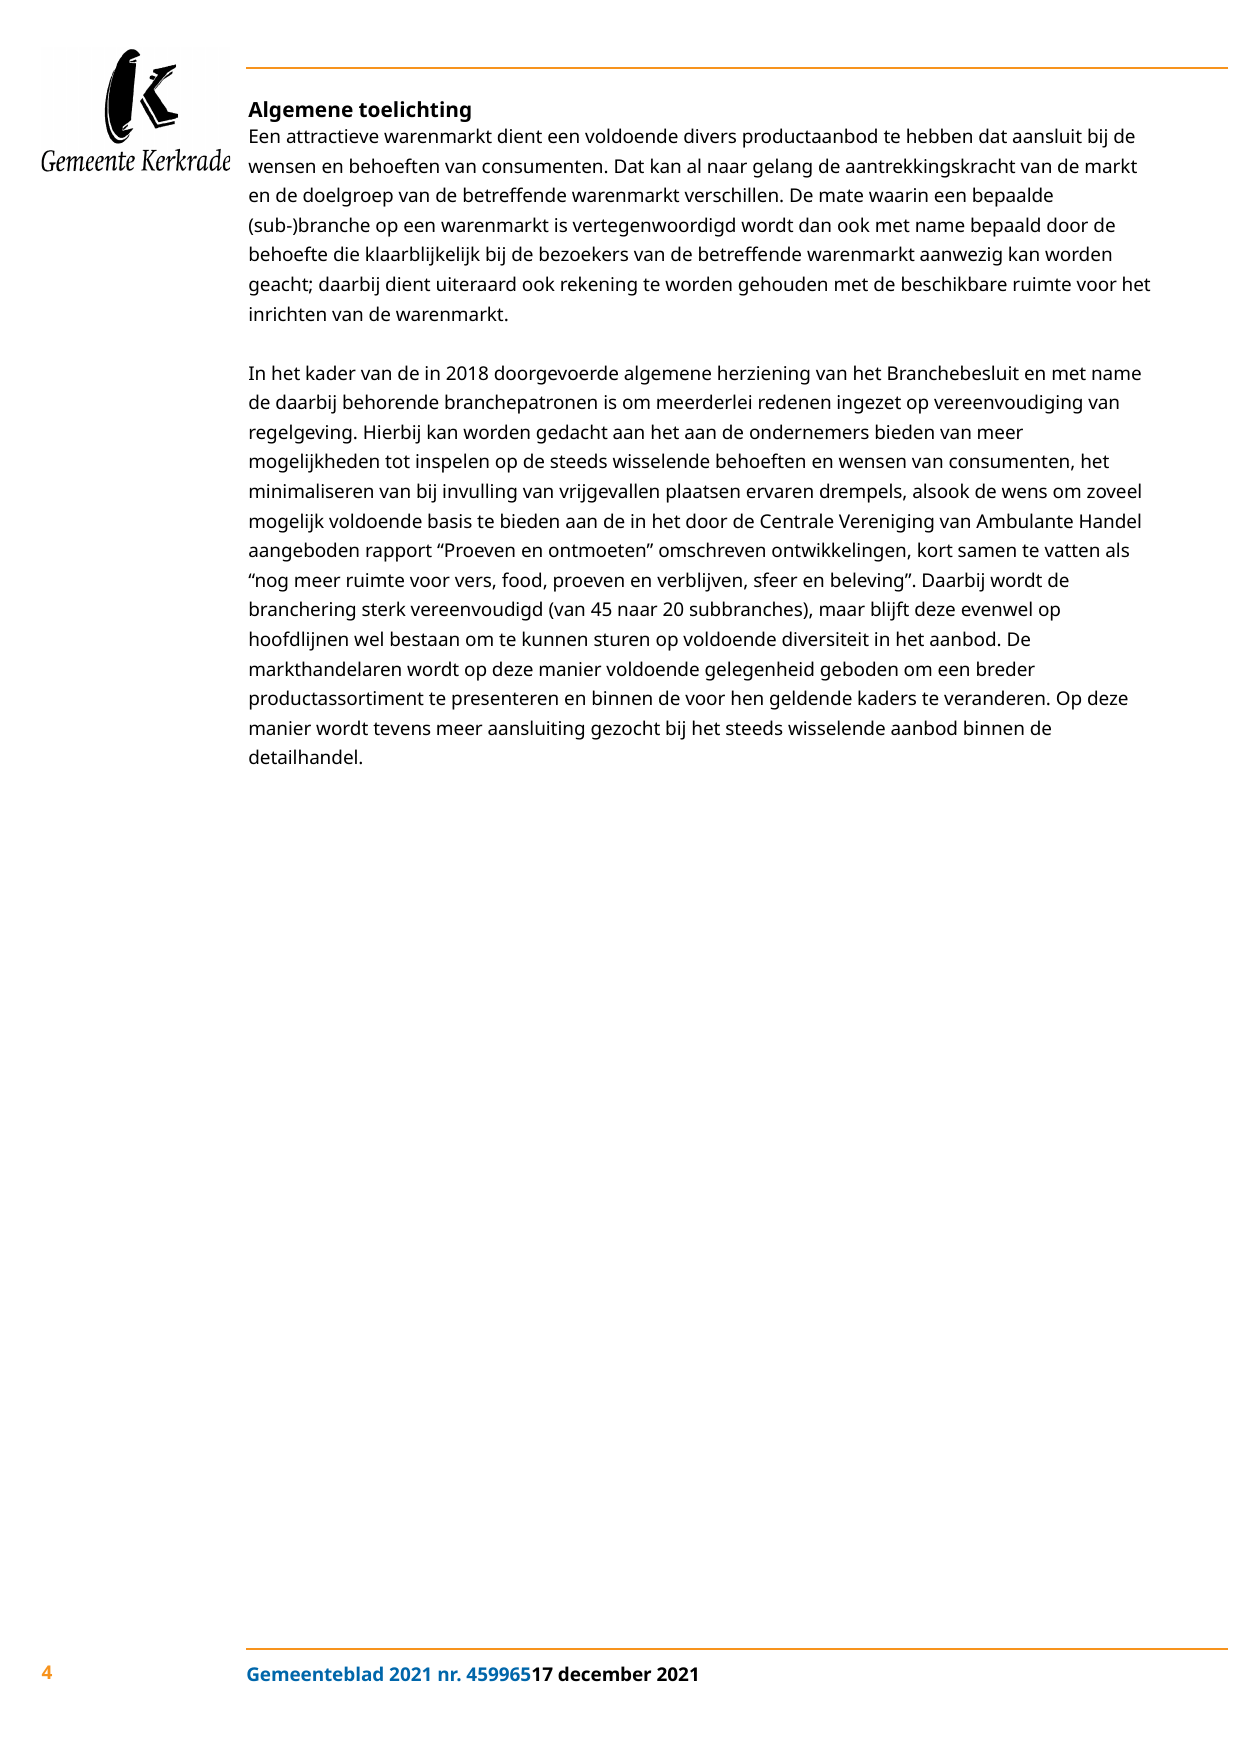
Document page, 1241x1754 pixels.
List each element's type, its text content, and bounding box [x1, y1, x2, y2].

text Algemene toelichting [248, 95, 1152, 123]
text Een attractieve warenmarkt dient een voldoende divers productaanbod te hebben dat aansluit bij de wensen en behoeften van consumenten. Dat kan al naar gelang de aantrekkingskracht van de markt en de doelgroep van de betreffende warenmarkt verschillen. De mate waarin een bepaalde (sub-)branche op een warenmarkt is vertegenwoordigd wordt dan ook met name bepaald door de behoefte die klaarblijkelijk bij de bezoekers van de betreffende warenmarkt aanwezig kan worden geacht; daarbij dient uiteraard ook rekening te worden gehouden met de beschikbare ruimte voor het inrichten van de warenmarkt. [248, 123, 1152, 327]
picture [41, 47, 231, 172]
text In het kader van de in 2018 doorgevoerde algemene herziening van het Branchebesluit en met name de daarbij behorende branchepatronen is om meerderlei redenen ingezet op vereenvoudiging van regelgeving. Hierbij kan worden gedacht aan het aan de ondernemers bieden van meer mogelijkheden tot inspelen op de steeds wisselende behoeften en wensen van consumenten, het minimaliseren van bij invulling van vrijgevallen plaatsen ervaren drempels, alsook de wens om zoveel mogelijk voldoende basis te bieden aan de in het door de Centrale Vereniging van Ambulante Handel aangeboden rapport “Proeven en ontmoeten” omschreven ontwikkelingen, kort samen te vatten als “nog meer ruimte voor vers, food, proeven en verblijven, sfeer en beleving”. Daarbij wordt de branchering sterk vereenvoudigd (van 45 naar 20 subbranches), maar blijft deze evenwel op hoofdlijnen wel bestaan om te kunnen sturen op voldoende diversiteit in het aanbod. De markthandelaren wordt op deze manier voldoende gelegenheid geboden om een breder productassortiment te presenteren en binnen de voor hen geldende kaders te veranderen. Op deze manier wordt tevens meer aansluiting gezocht bij het steeds wisselende aanbod binnen de detailhandel. [248, 360, 1152, 770]
